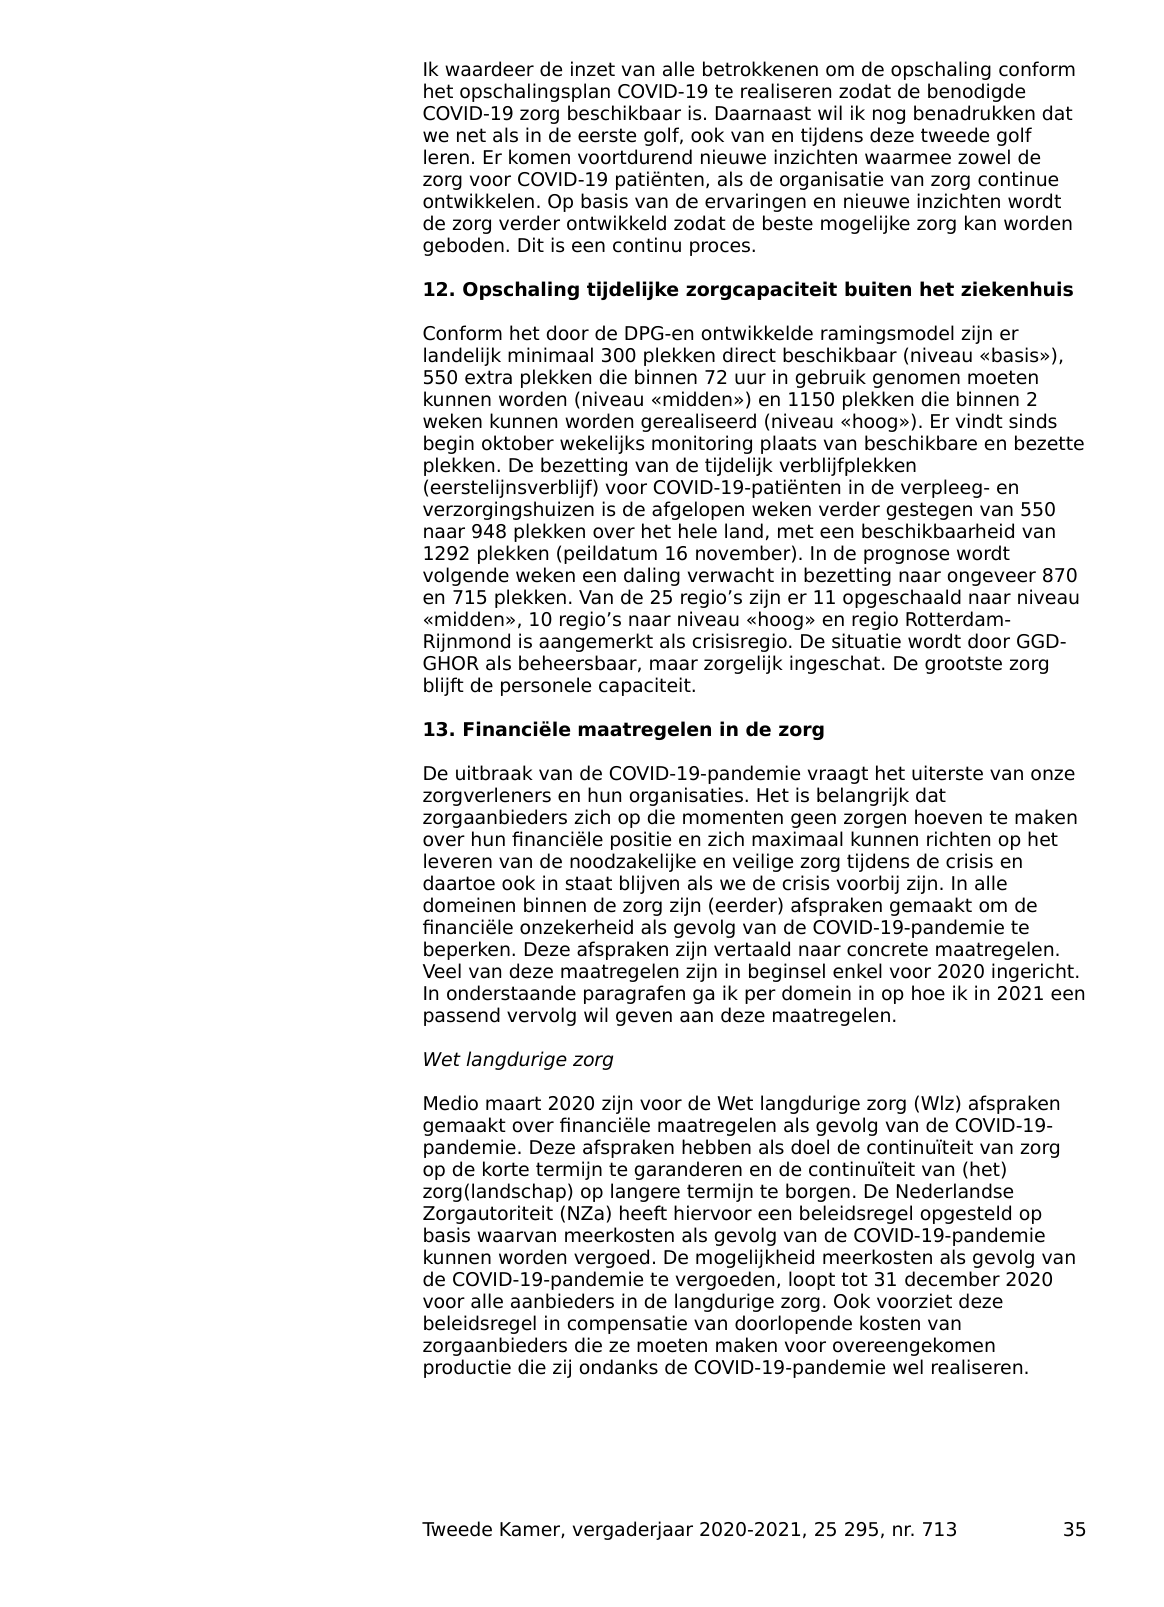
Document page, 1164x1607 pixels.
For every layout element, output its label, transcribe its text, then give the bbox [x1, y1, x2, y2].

text De uitbraak van de COVID-19-pandemie vraagt het uiterste van onze zorgverleners en hun organisaties. Het is belangrijk dat zorgaanbieders zich op die momenten geen zorgen hoeven te maken over hun financiële positie en zich maximaal kunnen richten op het leveren van de noodzakelijke en veilige zorg tijdens de crisis en daartoe ook in staat blijven als we de crisis voorbij zijn. In alle domeinen binnen de zorg zijn (eerder) afspraken gemaakt om de financiële onzekerheid als gevolg van de COVID-19-pandemie te beperken. Deze afspraken zijn vertaald naar concrete maatregelen. Veel van deze maatregelen zijn in beginsel enkel voor 2020 ingericht. In onderstaande paragrafen ga ik per domein in op hoe ik in 2021 een passend vervolg wil geven aan deze maatregelen. [422, 763, 1087, 1027]
subtitle 12. Opschaling tijdelijke zorgcapaciteit buiten het ziekenhuis [422, 279, 1087, 301]
text Ik waardeer de inzet van alle betrokkenen om de opschaling conform het opschalingsplan COVID-19 te realiseren zodat de benodigde COVID-19 zorg beschikbaar is. Daarnaast wil ik nog benadrukken dat we net als in de eerste golf, ook van en tijdens deze tweede golf leren. Er komen voortdurend nieuwe inzichten waarmee zowel de zorg voor COVID-19 patiënten, als de organisatie van zorg continue ontwikkelen. Op basis van de ervaringen en nieuwe inzichten wordt de zorg verder ontwikkeld zodat de beste mogelijke zorg kan worden geboden. Dit is een continu proces. [422, 59, 1087, 257]
subtitle 13. Financiële maatregelen in de zorg [422, 719, 1087, 741]
text Conform het door de DPG-en ontwikkelde ramingsmodel zijn er landelijk minimaal 300 plekken direct beschikbaar (niveau «basis»), 550 extra plekken die binnen 72 uur in gebruik genomen moeten kunnen worden (niveau «midden») en 1150 plekken die binnen 2 weken kunnen worden gerealiseerd (niveau «hoog»). Er vindt sinds begin oktober wekelijks monitoring plaats van beschikbare en bezette plekken. De bezetting van de tijdelijk verblijfplekken (eerstelijnsverblijf) voor COVID-19-patiënten in de verpleeg- en verzorgingshuizen is de afgelopen weken verder gestegen van 550 naar 948 plekken over het hele land, met een beschikbaarheid van 1292 plekken (peildatum 16 november). In de prognose wordt volgende weken een daling verwacht in bezetting naar ongeveer 870 en 715 plekken. Van de 25 regio’s zijn er 11 opgeschaald naar niveau «midden», 10 regio’s naar niveau «hoog» en regio Rotterdam-Rijnmond is aangemerkt als crisisregio. De situatie wordt door GGD-GHOR als beheersbaar, maar zorgelijk ingeschat. De grootste zorg blijft de personele capaciteit. [422, 323, 1087, 697]
subtitle Wet langdurige zorg [422, 1049, 1087, 1071]
text Medio maart 2020 zijn voor de Wet langdurige zorg (Wlz) afspraken gemaakt over financiële maatregelen als gevolg van de COVID-19-pandemie. Deze afspraken hebben als doel de continuïteit van zorg op de korte termijn te garanderen en de continuïteit van (het) zorg(landschap) op langere termijn te borgen. De Nederlandse Zorgautoriteit (NZa) heeft hiervoor een beleidsregel opgesteld op basis waarvan meerkosten als gevolg van de COVID-19-pandemie kunnen worden vergoed. De mogelijkheid meerkosten als gevolg van de COVID-19-pandemie te vergoeden, loopt tot 31 december 2020 voor alle aanbieders in de langdurige zorg. Ook voorziet deze beleidsregel in compensatie van doorlopende kosten van zorgaanbieders die ze moeten maken voor overeengekomen productie die zij ondanks de COVID-19-pandemie wel realiseren. [422, 1093, 1087, 1379]
